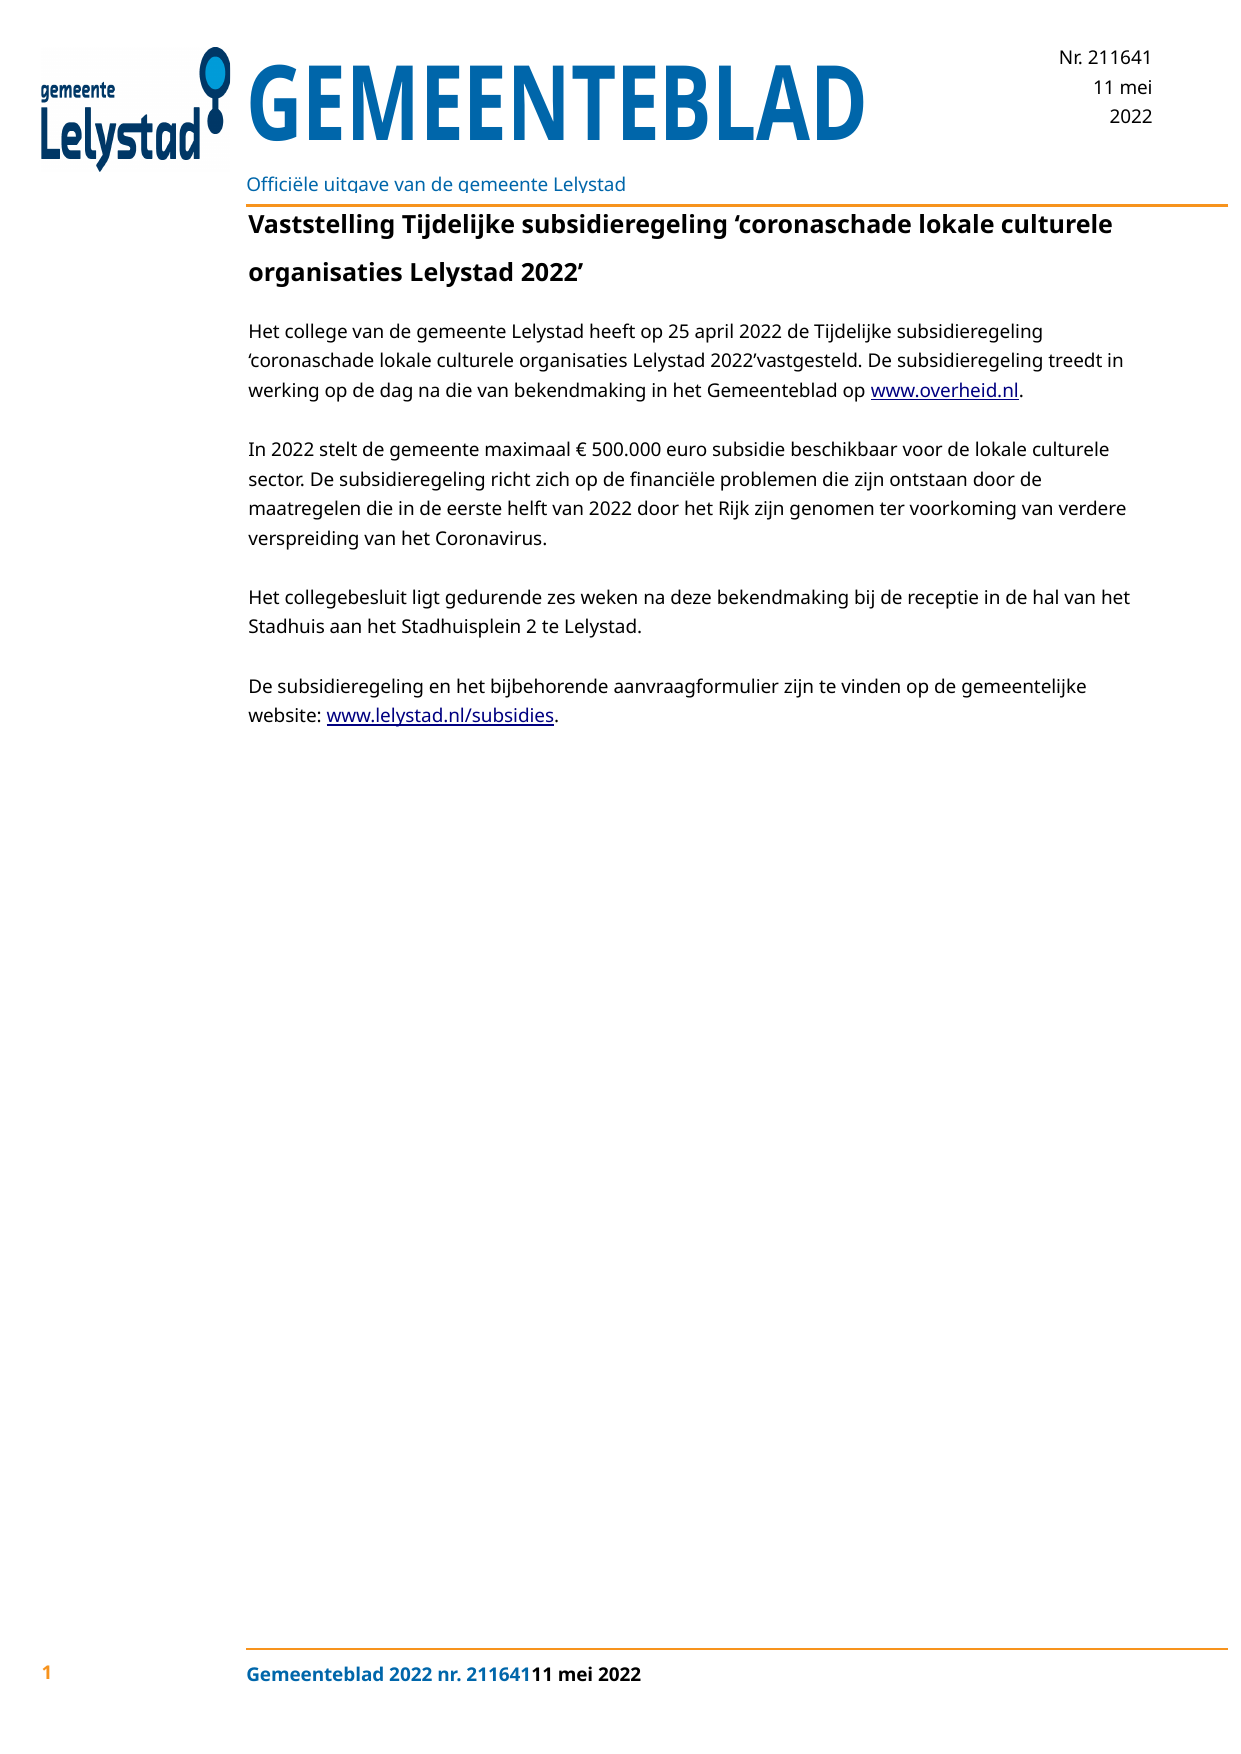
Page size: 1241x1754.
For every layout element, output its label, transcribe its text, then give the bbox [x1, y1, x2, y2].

text Het collegebesluit ligt gedurende zes weken na deze bekendmaking bij de receptie in de hal van het Stadhuis aan het Stadhuisplein 2 te Lelystad. [248, 584, 1152, 639]
text In 2022 stelt de gemeente maximaal € 500.000 euro subsidie beschikbaar voor de lokale culturele sector. De subsidieregeling richt zich op de financiële problemen die zijn ontstaan door de maatregelen die in de eerste helft van 2022 door het Rijk zijn genomen ter voorkoming van verdere verspreiding van het Coronavirus. [248, 436, 1152, 551]
text Vaststelling Tijdelijke subsidieregeling ‘coronaschade lokale culturele organisaties Lelystad 2022’ [248, 207, 1152, 288]
text De subsidieregeling en het bijbehorende aanvraagformulier zijn te vinden op de gemeentelijke website: www.lelystad.nl/subsidies. [248, 673, 1152, 728]
picture [41, 47, 231, 172]
text Het college van de gemeente Lelystad heeft op 25 april 2022 de Tijdelijke subsidieregeling ‘coronaschade lokale culturele organisaties Lelystad 2022’vastgesteld. De subsidieregeling treedt in werking op de dag na die van bekendmaking in het Gemeenteblad op www.overheid.nl. [248, 318, 1152, 403]
